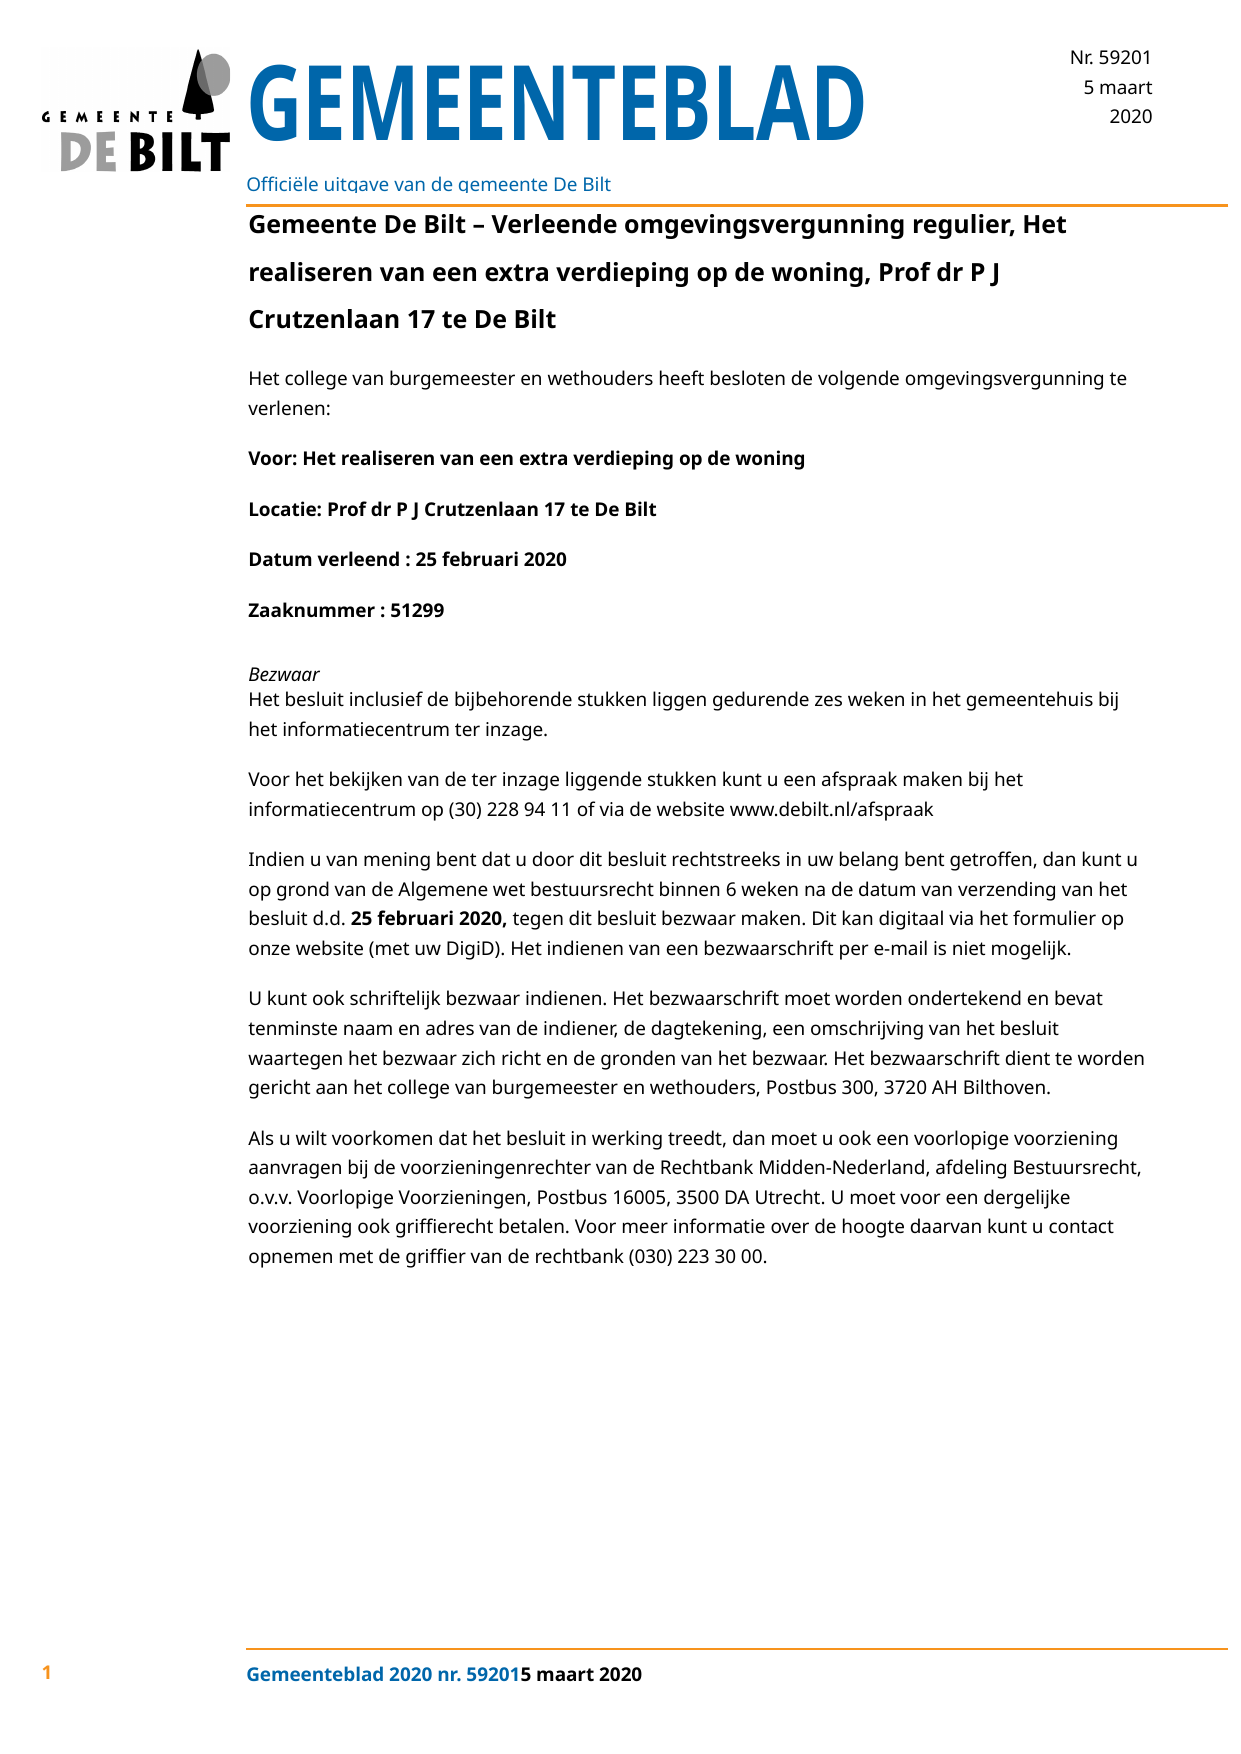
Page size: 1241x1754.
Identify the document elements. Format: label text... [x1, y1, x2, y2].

text Zaaknummer : 51299 [248, 597, 1152, 622]
text Datum verleend : 25 februari 2020 [248, 546, 1152, 572]
text Voor het bekijken van de ter inzage liggende stukken kunt u een afspraak maken bij het informatiecentrum op (30) 228 94 11 of via de website www.debilt.nl/afspraak [248, 766, 1152, 822]
picture [41, 47, 231, 172]
text Indien u van mening bent dat u door dit besluit rechtstreeks in uw belang bent getroffen, dan kunt u op grond van de Algemene wet bestuursrecht binnen 6 weken na de datum van verzending van het besluit d.d. 25 februari 2020, tegen dit besluit bezwaar maken. Dit kan digitaal via het formulier op onze website (met uw DigiD). Het indienen van een bezwaarschrift per e-mail is niet mogelijk. [248, 846, 1152, 961]
text Als u wilt voorkomen dat het besluit in werking treedt, dan moet u ook een voorlopige voorziening aanvragen bij de voorzieningenrechter van de Rechtbank Midden-Nederland, afdeling Bestuursrecht, o.v.v. Voorlopige Voorzieningen, Postbus 16005, 3500 DA Utrecht. U moet voor een dergelijke voorziening ook griffierecht betalen. Voor meer informatie over de hoogte daarvan kunt u contact opnemen met de griffier van de rechtbank (030) 223 30 00. [248, 1125, 1152, 1269]
text U kunt ook schriftelijk bezwaar indienen. Het bezwaarschrift moet worden ondertekend en bevat tenminste naam en adres van de indiener, de dagtekening, een omschrijving van het besluit waartegen het bezwaar zich richt en de gronden van het bezwaar. Het bezwaarschrift dient te worden gericht aan het college van burgemeester en wethouders, Postbus 300, 3720 AH Bilthoven. [248, 986, 1152, 1100]
text Voor: Het realiseren van een extra verdieping op de woning [248, 446, 1152, 471]
text Het college van burgemeester en wethouders heeft besloten de volgende omgevingsvergunning te verlenen: [248, 366, 1152, 421]
text Locatie: Prof dr P J Crutzenlaan 17 te De Bilt [248, 496, 1152, 522]
text Het besluit inclusief de bijbehorende stukken liggen gedurende zes weken in het gemeentehuis bij het informatiecentrum ter inzage. [248, 686, 1152, 742]
text Gemeente De Bilt – Verleende omgevingsvergunning regulier, Het realiseren van een extra verdieping op de woning, Prof dr P J Crutzenlaan 17 te De Bilt [248, 207, 1152, 336]
text Bezwaar [248, 661, 1152, 686]
